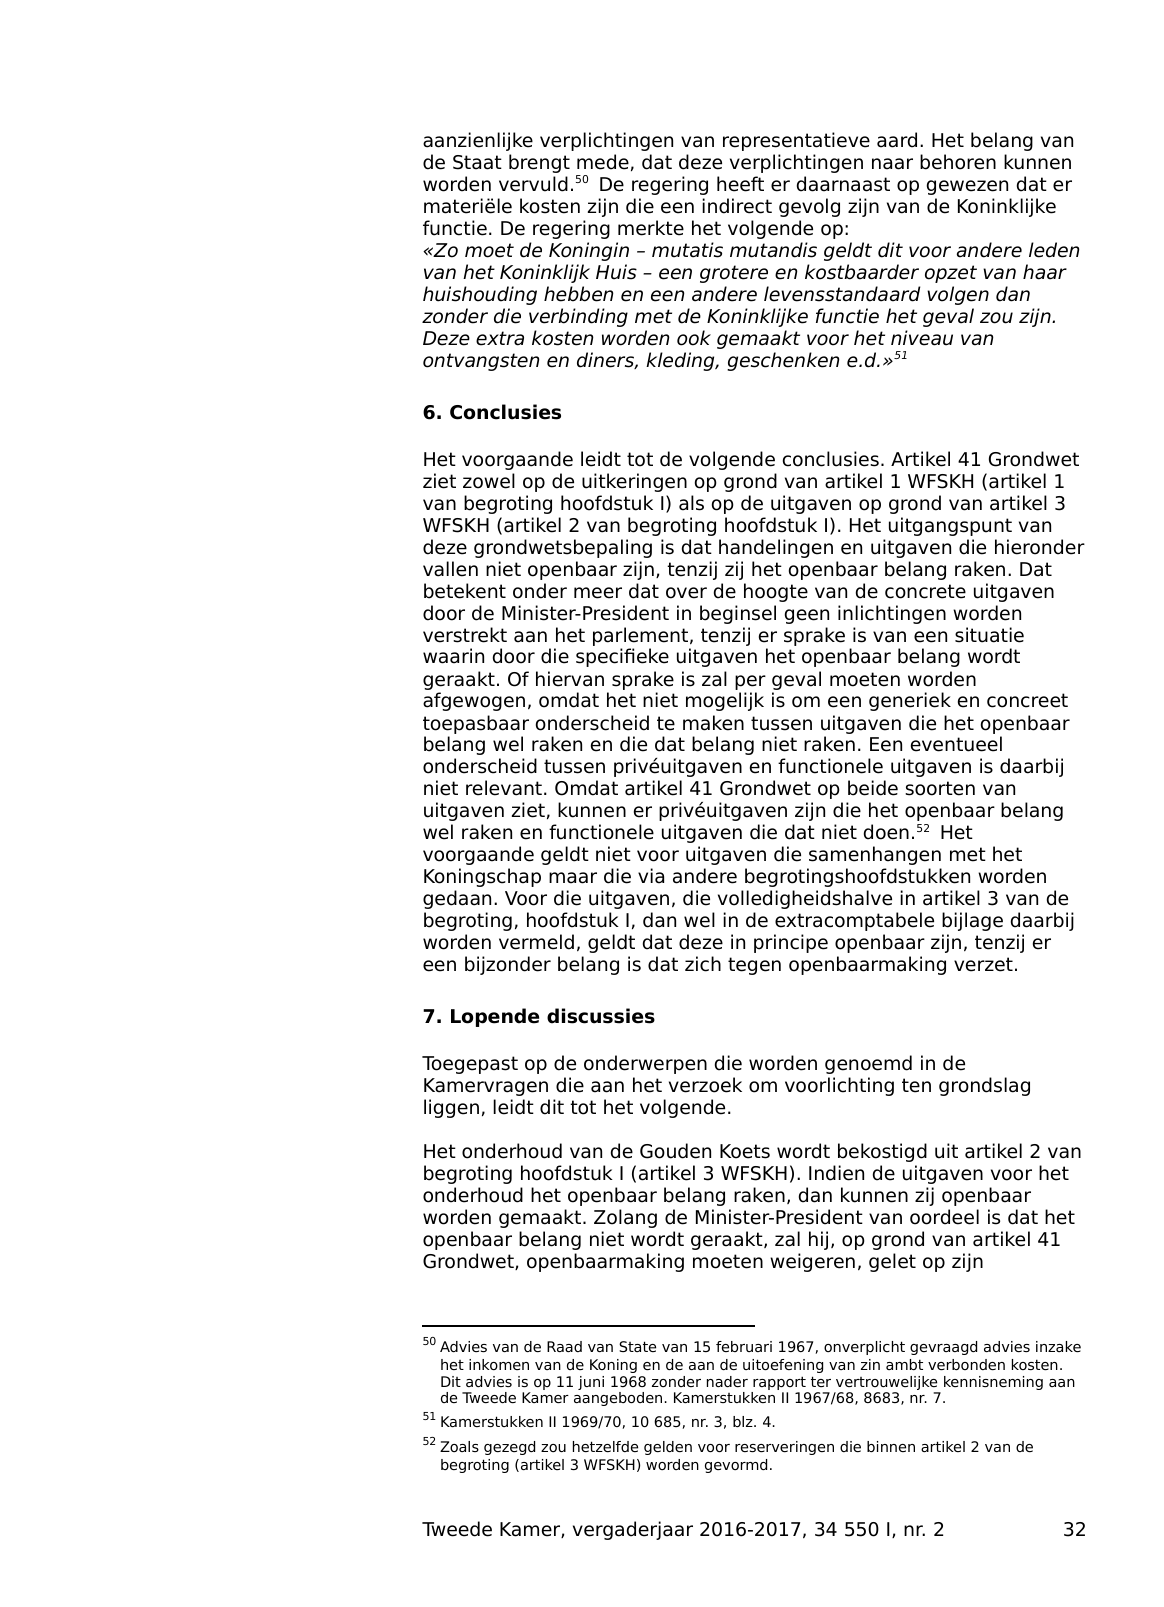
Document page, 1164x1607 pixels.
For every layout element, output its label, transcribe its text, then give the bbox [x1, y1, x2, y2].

text aanzienlijke verplichtingen van representatieve aard. Het belang van de Staat brengt mede, dat deze verplichtingen naar behoren kunnen worden vervuld. De regering heeft er daarnaast op gewezen dat er materiële kosten zijn die een indirect gevolg zijn van de Koninklijke functie. De regering merkte het volgende op: [422, 130, 1087, 240]
text Toegepast op de onderwerpen die worden genoemd in de Kamervragen die aan het verzoek om voorlichting ten grondslag liggen, leidt dit tot het volgende. [422, 1053, 1087, 1119]
subtitle 7. Lopende discussies [422, 1006, 1087, 1028]
text «Zo moet de Koningin – mutatis mutandis geldt dit voor andere leden van het Koninklijk Huis – een grotere en kostbaarder opzet van haar huishouding hebben en een andere levensstandaard volgen dan zonder die verbinding met de Koninklijke functie het geval zou zijn. Deze extra kosten worden ook gemaakt voor het niveau van ontvangsten en diners, kleding, geschenken e.d.» [422, 240, 1087, 372]
text Advies van de Raad van State van 15 februari 1967, onverplicht gevraagd advies inzake het inkomen van de Koning en de aan de uitoefening van zin ambt verbonden kosten. Dit advies is op 11 juni 1968 zonder nader rapport ter vertrouwelijke kennisneming aan de Tweede Kamer aangeboden. Kamerstukken II 1967/68, 8683, nr. 7. [422, 1335, 1087, 1407]
text Het voorgaande leidt tot de volgende conclusies. Artikel 41 Grondwet ziet zowel op de uitkeringen op grond van artikel 1 WFSKH (artikel 1 van begroting hoofdstuk I) als op de uitgaven op grond van artikel 3 WFSKH (artikel 2 van begroting hoofdstuk I). Het uitgangspunt van deze grondwetsbepaling is dat handelingen en uitgaven die hieronder vallen niet openbaar zijn, tenzij zij het openbaar belang raken. Dat betekent onder meer dat over de hoogte van de concrete uitgaven door de Minister-President in beginsel geen inlichtingen worden verstrekt aan het parlement, tenzij er sprake is van een situatie waarin door die specifieke uitgaven het openbaar belang wordt geraakt. Of hiervan sprake is zal per geval moeten worden afgewogen, omdat het niet mogelijk is om een generiek en concreet toepasbaar onderscheid te maken tussen uitgaven die het openbaar belang wel raken en die dat belang niet raken. Een eventueel onderscheid tussen privéuitgaven en functionele uitgaven is daarbij niet relevant. Omdat artikel 41 Grondwet op beide soorten van uitgaven ziet, kunnen er privéuitgaven zijn die het openbaar belang wel raken en functionele uitgaven die dat niet doen. Het voorgaande geldt niet voor uitgaven die samenhangen met het Koningschap maar die via andere begrotingshoofdstukken worden gedaan. Voor die uitgaven, die volledigheidshalve in artikel 3 van de begroting, hoofdstuk I, dan wel in de extracomptabele bijlage daarbij worden vermeld, geldt dat deze in principe openbaar zijn, tenzij er een bijzonder belang is dat zich tegen openbaarmaking verzet. [422, 449, 1087, 976]
subtitle 6. Conclusies [422, 402, 1087, 424]
text Kamerstukken II 1969/70, 10 685, nr. 3, blz. 4. [422, 1410, 1087, 1432]
text Zoals gezegd zou hetzelfde gelden voor reserveringen die binnen artikel 2 van de begroting (artikel 3 WFSKH) worden gevormd. [422, 1435, 1087, 1474]
text Het onderhoud van de Gouden Koets wordt bekostigd uit artikel 2 van begroting hoofdstuk I (artikel 3 WFSKH). Indien de uitgaven voor het onderhoud het openbaar belang raken, dan kunnen zij openbaar worden gemaakt. Zolang de Minister-President van oordeel is dat het openbaar belang niet wordt geraakt, zal hij, op grond van artikel 41 Grondwet, openbaarmaking moeten weigeren, gelet op zijn [422, 1141, 1087, 1273]
